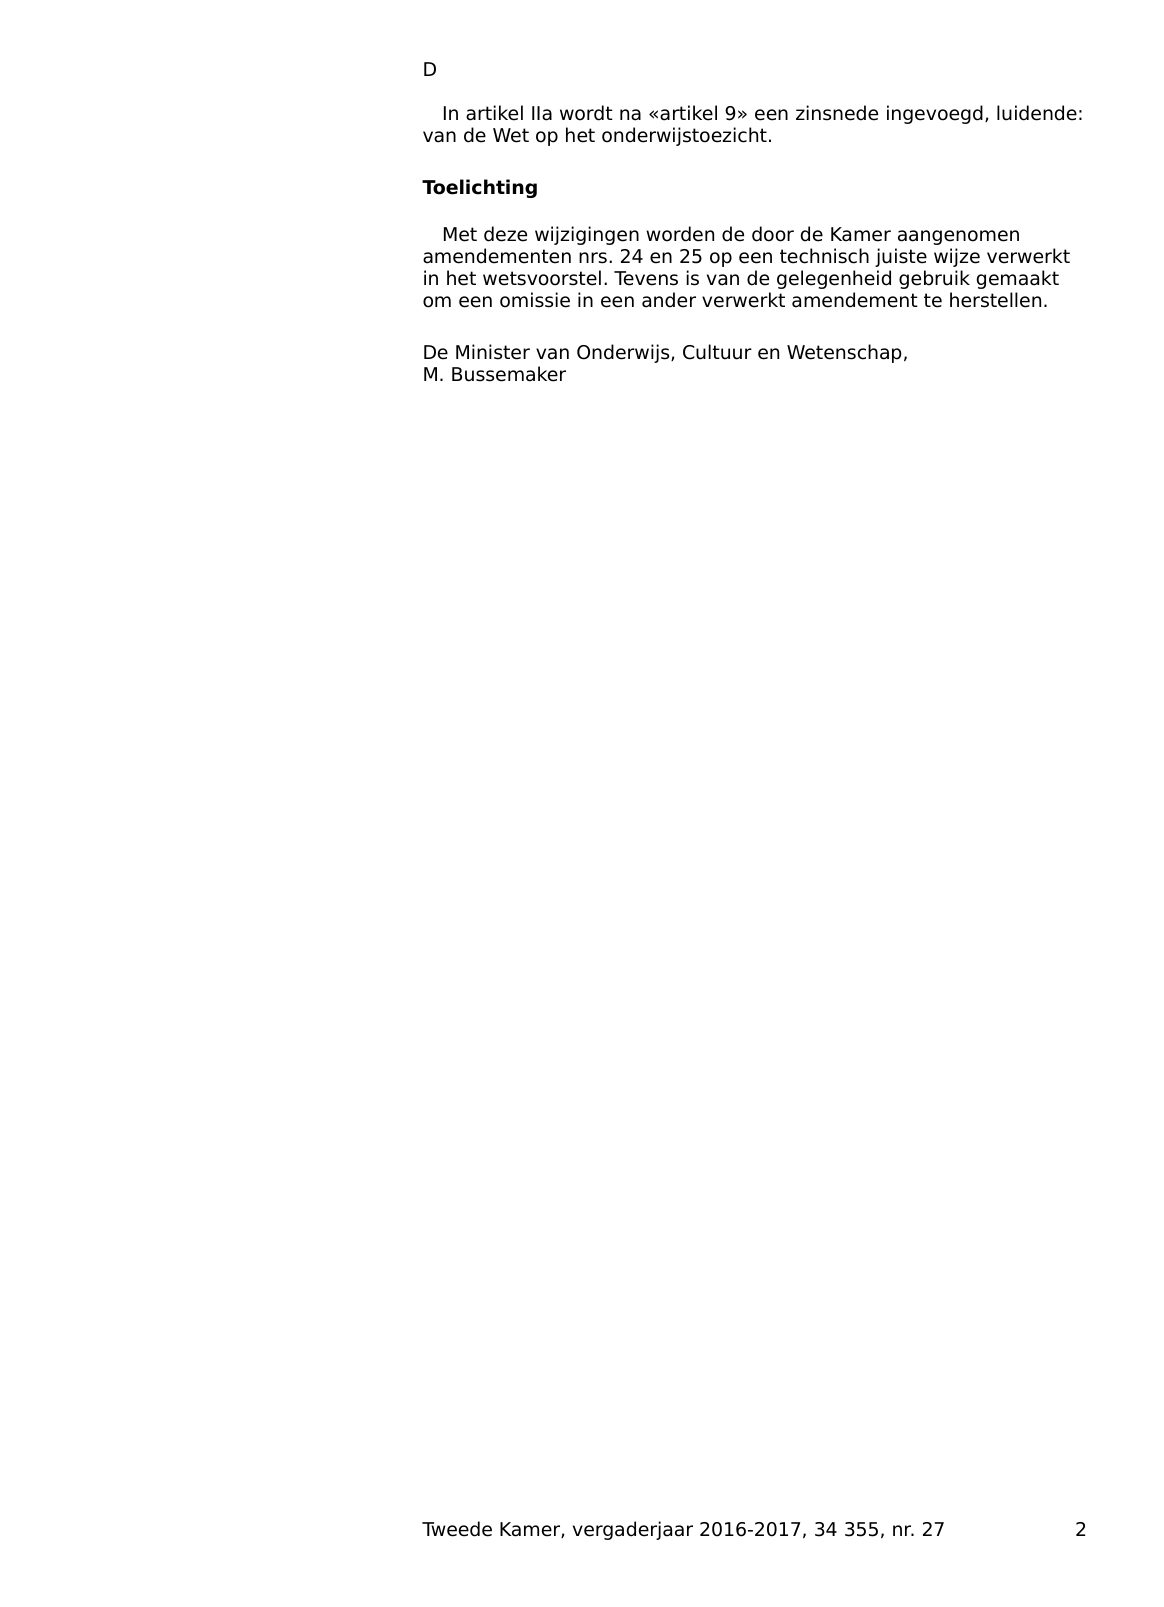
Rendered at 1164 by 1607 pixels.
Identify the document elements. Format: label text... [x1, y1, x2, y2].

text De Minister van Onderwijs, Cultuur en Wetenschap, M. Bussemaker [422, 342, 1087, 386]
text Met deze wijzigingen worden de door de Kamer aangenomen amendementen nrs. 24 en 25 op een technisch juiste wijze verwerkt in het wetsvoorstel. Tevens is van de gelegenheid gebruik gemaakt om een omissie in een ander verwerkt amendement te herstellen. [422, 224, 1087, 312]
subtitle Toelichting [422, 177, 1087, 199]
subtitle D [422, 59, 1087, 81]
text In artikel IIa wordt na «artikel 9» een zinsnede ingevoegd, luidende: van de Wet op het onderwijstoezicht. [422, 103, 1087, 147]
